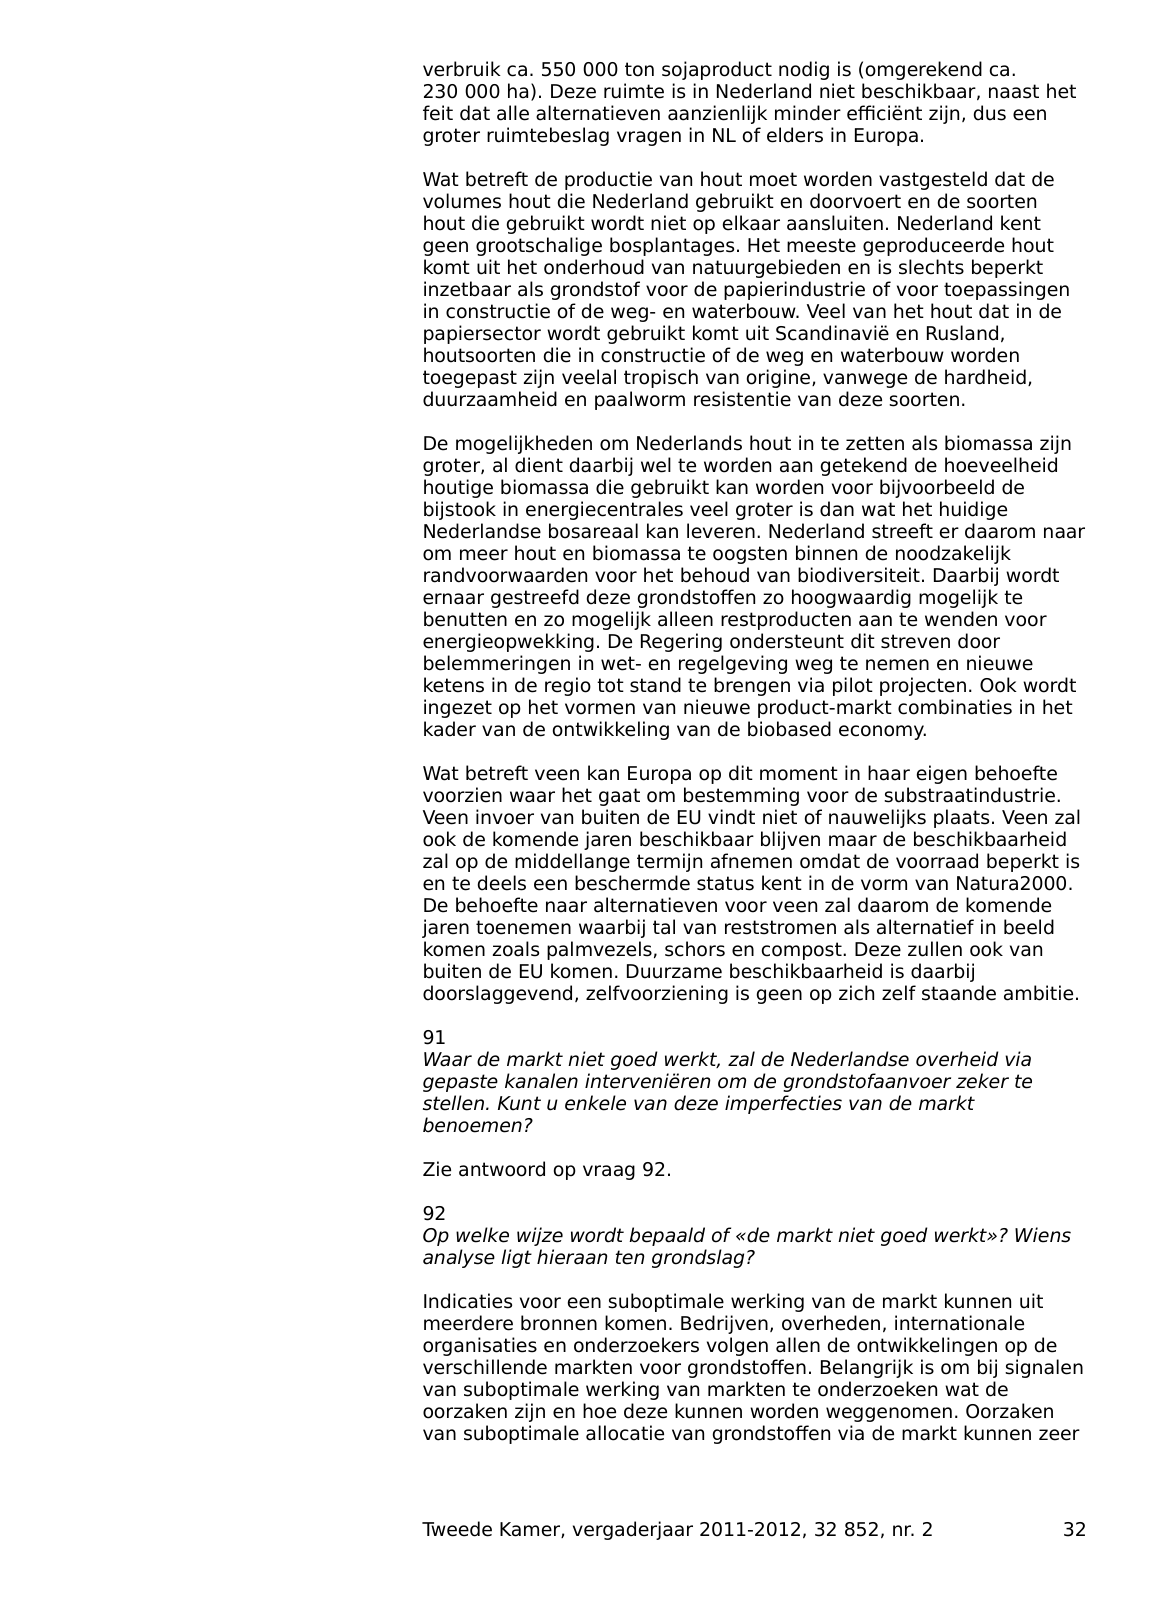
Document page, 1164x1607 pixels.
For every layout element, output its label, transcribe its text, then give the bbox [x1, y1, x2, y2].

text Wat betreft de productie van hout moet worden vastgesteld dat de volumes hout die Nederland gebruikt en doorvoert en de soorten hout die gebruikt wordt niet op elkaar aansluiten. Nederland kent geen grootschalige bosplantages. Het meeste geproduceerde hout komt uit het onderhoud van natuurgebieden en is slechts beperkt inzetbaar als grondstof voor de papierindustrie of voor toepassingen in constructie of de weg- en waterbouw. Veel van het hout dat in de papiersector wordt gebruikt komt uit Scandinavië en Rusland, houtsoorten die in constructie of de weg en waterbouw worden toegepast zijn veelal tropisch van origine, vanwege de hardheid, duurzaamheid en paalworm resistentie van deze soorten. [422, 169, 1087, 411]
text Wat betreft veen kan Europa op dit moment in haar eigen behoefte voorzien waar het gaat om bestemming voor de substraatindustrie. Veen invoer van buiten de EU vindt niet of nauwelijks plaats. Veen zal ook de komende jaren beschikbaar blijven maar de beschikbaarheid zal op de middellange termijn afnemen omdat de voorraad beperkt is en te deels een beschermde status kent in de vorm van Natura2000. De behoefte naar alternatieven voor veen zal daarom de komende jaren toenemen waarbij tal van reststromen als alternatief in beeld komen zoals palmvezels, schors en compost. Deze zullen ook van buiten de EU komen. Duurzame beschikbaarheid is daarbij doorslaggevend, zelfvoorziening is geen op zich zelf staande ambitie. [422, 763, 1087, 1005]
text 91 [422, 1027, 1087, 1049]
text Zie antwoord op vraag 92. [422, 1159, 1087, 1181]
text Indicaties voor een suboptimale werking van de markt kunnen uit meerdere bronnen komen. Bedrijven, overheden, internationale organisaties en onderzoekers volgen allen de ontwikkelingen op de verschillende markten voor grondstoffen. Belangrijk is om bij signalen van suboptimale werking van markten te onderzoeken wat de oorzaken zijn en hoe deze kunnen worden weggenomen. Oorzaken van suboptimale allocatie van grondstoffen via de markt kunnen zeer [422, 1291, 1087, 1445]
text De mogelijkheden om Nederlands hout in te zetten als biomassa zijn groter, al dient daarbij wel te worden aan getekend de hoeveelheid houtige biomassa die gebruikt kan worden voor bijvoorbeeld de bijstook in energiecentrales veel groter is dan wat het huidige Nederlandse bosareaal kan leveren. Nederland streeft er daarom naar om meer hout en biomassa te oogsten binnen de noodzakelijk randvoorwaarden voor het behoud van biodiversiteit. Daarbij wordt ernaar gestreefd deze grondstoffen zo hoogwaardig mogelijk te benutten en zo mogelijk alleen restproducten aan te wenden voor energieopwekking. De Regering ondersteunt dit streven door belemmeringen in wet- en regelgeving weg te nemen en nieuwe ketens in de regio tot stand te brengen via pilot projecten. Ook wordt ingezet op het vormen van nieuwe product-markt combinaties in het kader van de ontwikkeling van de biobased economy. [422, 433, 1087, 741]
text Op welke wijze wordt bepaald of «de markt niet goed werkt»? Wiens analyse ligt hieraan ten grondslag? [422, 1225, 1087, 1269]
text verbruik ca. 550 000 ton sojaproduct nodig is (omgerekend ca. 230 000 ha). Deze ruimte is in Nederland niet beschikbaar, naast het feit dat alle alternatieven aanzienlijk minder efficiënt zijn, dus een groter ruimtebeslag vragen in NL of elders in Europa. [422, 59, 1087, 147]
text Waar de markt niet goed werkt, zal de Nederlandse overheid via gepaste kanalen interveniëren om de grondstofaanvoer zeker te stellen. Kunt u enkele van deze imperfecties van de markt benoemen? [422, 1049, 1087, 1137]
text 92 [422, 1203, 1087, 1225]
